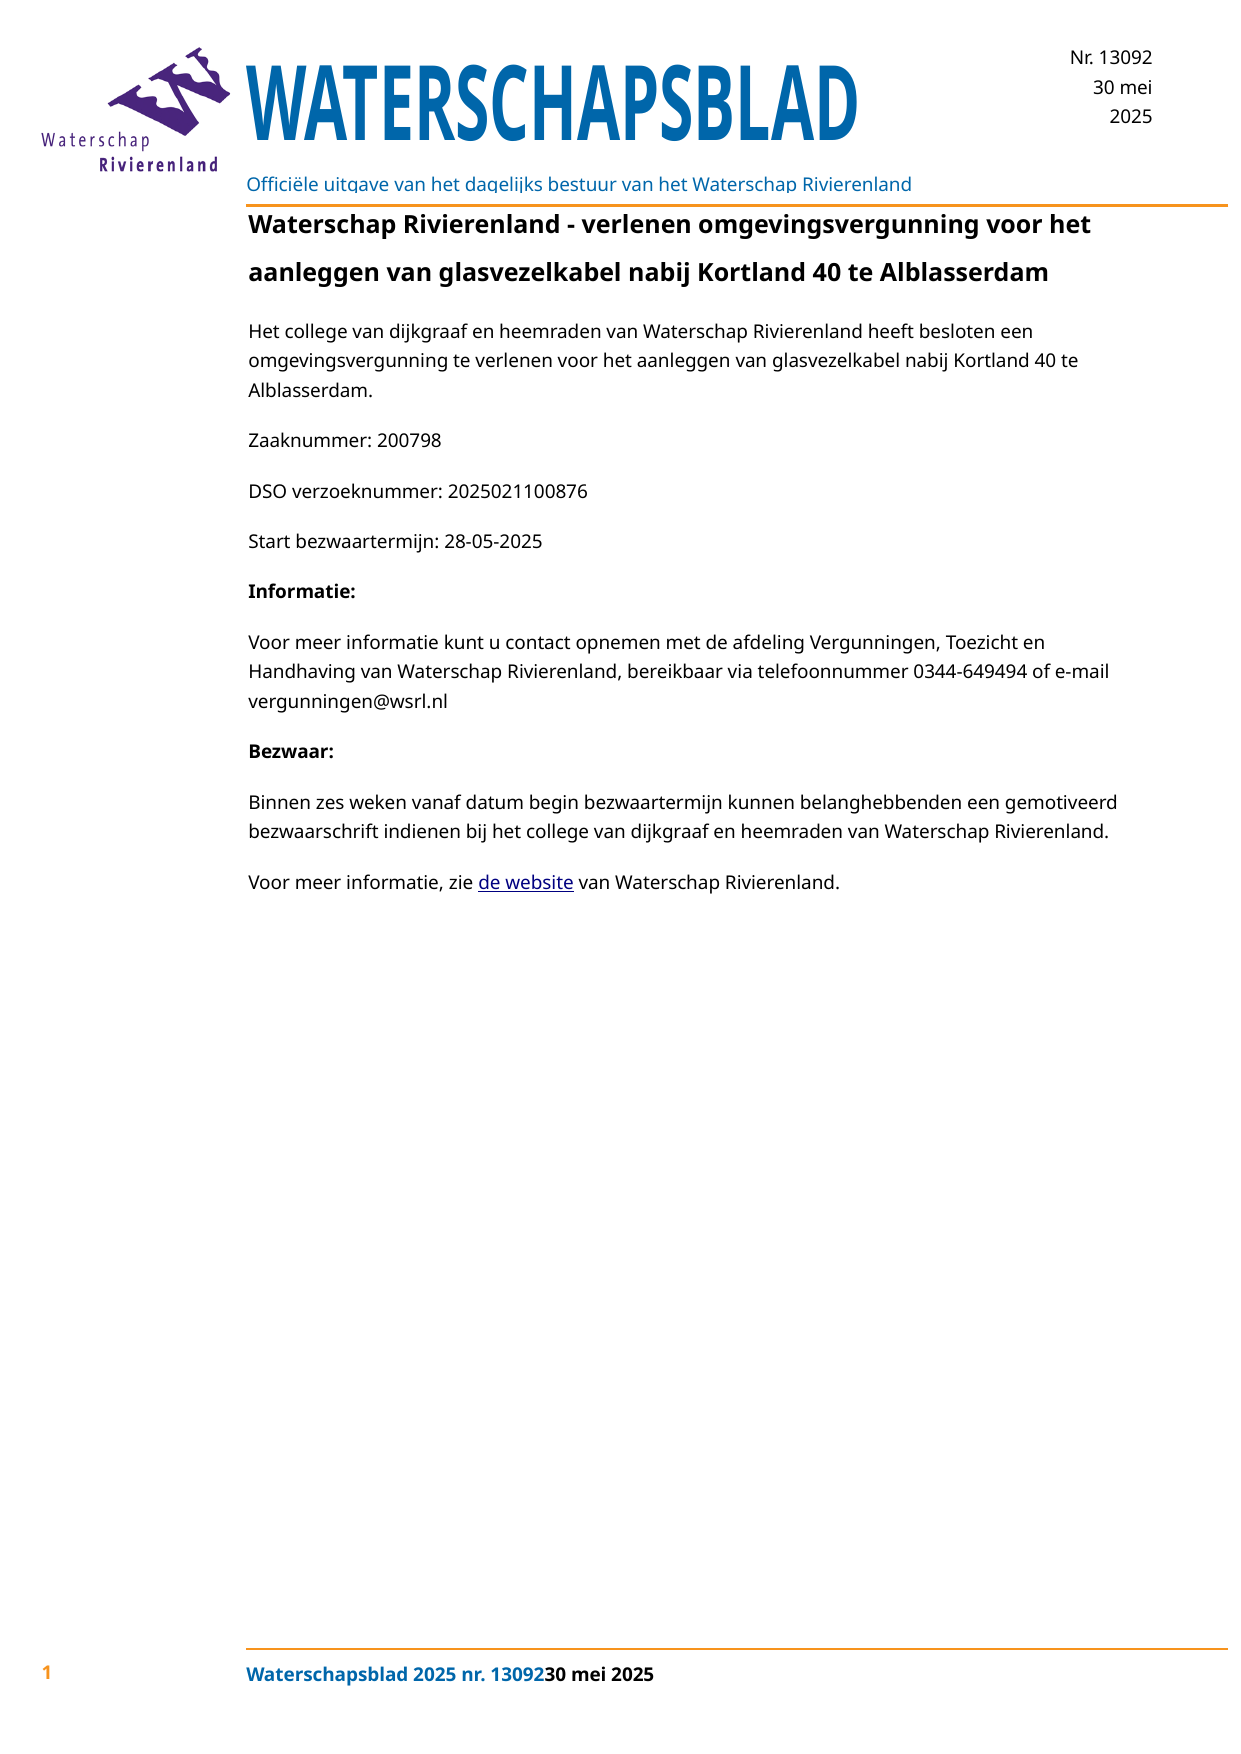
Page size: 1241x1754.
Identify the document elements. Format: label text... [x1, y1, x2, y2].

text Informatie: [248, 579, 1152, 604]
text Bezwaar: [248, 739, 1152, 764]
text Voor meer informatie, zie de website van Waterschap Rivierenland. [248, 869, 1152, 895]
text Start bezwaartermijn: 28-05-2025 [248, 528, 1152, 554]
text Waterschap Rivierenland - verlenen omgevingsvergunning voor het aanleggen van glasvezelkabel nabij Kortland 40 te Alblasserdam [248, 207, 1152, 288]
picture [41, 47, 231, 172]
text DSO verzoeknummer: 2025021100876 [248, 478, 1152, 504]
text Zaaknummer: 200798 [248, 427, 1152, 453]
text Het college van dijkgraaf en heemraden van Waterschap Rivierenland heeft besloten een omgevingsvergunning te verlenen voor het aanleggen van glasvezelkabel nabij Kortland 40 te Alblasserdam. [248, 318, 1152, 403]
text Binnen zes weken vanaf datum begin bezwaartermijn kunnen belanghebbenden een gemotiveerd bezwaarschrift indienen bij het college van dijkgraaf en heemraden van Waterschap Rivierenland. [248, 789, 1152, 844]
text Voor meer informatie kunt u contact opnemen met de afdeling Vergunningen, Toezicht en Handhaving van Waterschap Rivierenland, bereikbaar via telefoonnummer 0344-649494 of e-mail vergunningen@wsrl.nl [248, 629, 1152, 714]
